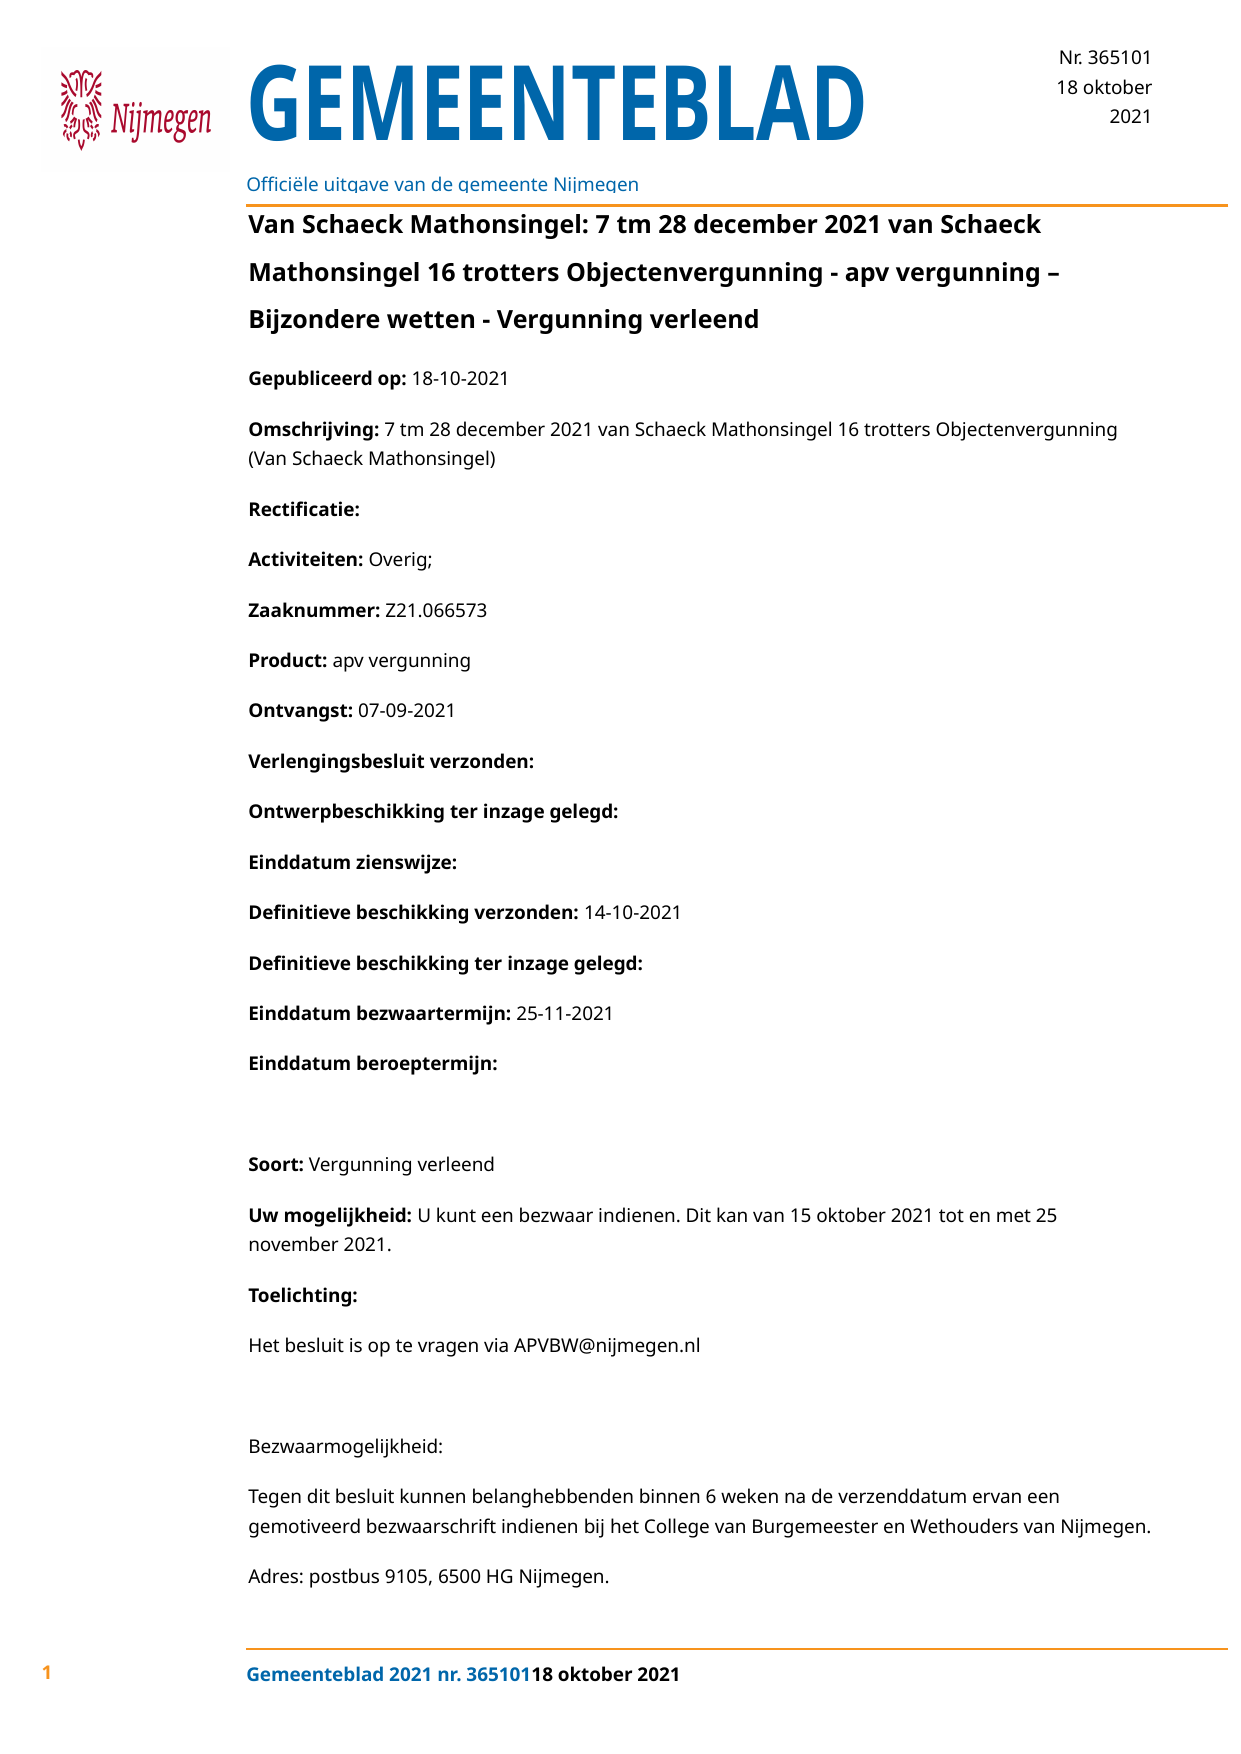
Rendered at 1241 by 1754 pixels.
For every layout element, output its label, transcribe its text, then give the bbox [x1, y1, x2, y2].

text Activiteiten: Overig; [248, 546, 1152, 572]
text Soort: Vergunning verleend [248, 1151, 1152, 1177]
text Einddatum zienswijze: [248, 849, 1152, 874]
picture [41, 47, 231, 172]
text Gepubliceerd op: 18-10-2021 [248, 366, 1152, 391]
text Zaaknummer: Z21.066573 [248, 597, 1152, 622]
text Bezwaarmogelijkheid: [248, 1433, 1152, 1459]
text Van Schaeck Mathonsingel: 7 tm 28 december 2021 van Schaeck Mathonsingel 16 trotters Objectenvergunning - apv vergunning – Bijzondere wetten - Vergunning verleend [248, 207, 1152, 336]
text Definitieve beschikking ter inzage gelegd: [248, 950, 1152, 975]
text Uw mogelijkheid: U kunt een bezwaar indienen. Dit kan van 15 oktober 2021 tot en met 25 november 2021. [248, 1202, 1152, 1257]
text Omschrijving: 7 tm 28 december 2021 van Schaeck Mathonsingel 16 trotters Objectenvergunning (Van Schaeck Mathonsingel) [248, 416, 1152, 471]
text Definitieve beschikking verzonden: 14-10-2021 [248, 899, 1152, 925]
text Tegen dit besluit kunnen belanghebbenden binnen 6 weken na de verzenddatum ervan een gemotiveerd bezwaarschrift indienen bij het College van Burgemeester en Wethouders van Nijmegen. [248, 1483, 1152, 1539]
text Verlengingsbesluit verzonden: [248, 748, 1152, 774]
text Adres: postbus 9105, 6500 HG Nijmegen. [248, 1563, 1152, 1589]
text Ontvangst: 07-09-2021 [248, 698, 1152, 723]
text Einddatum bezwaartermijn: 25-11-2021 [248, 1000, 1152, 1026]
text Het besluit is op te vragen via APVBW@nijmegen.nl [248, 1332, 1152, 1358]
text Rectificatie: [248, 496, 1152, 522]
text Product: apv vergunning [248, 647, 1152, 673]
text Toelichting: [248, 1282, 1152, 1307]
text Ontwerpbeschikking ter inzage gelegd: [248, 798, 1152, 824]
text Einddatum beroeptermijn: [248, 1051, 1152, 1076]
